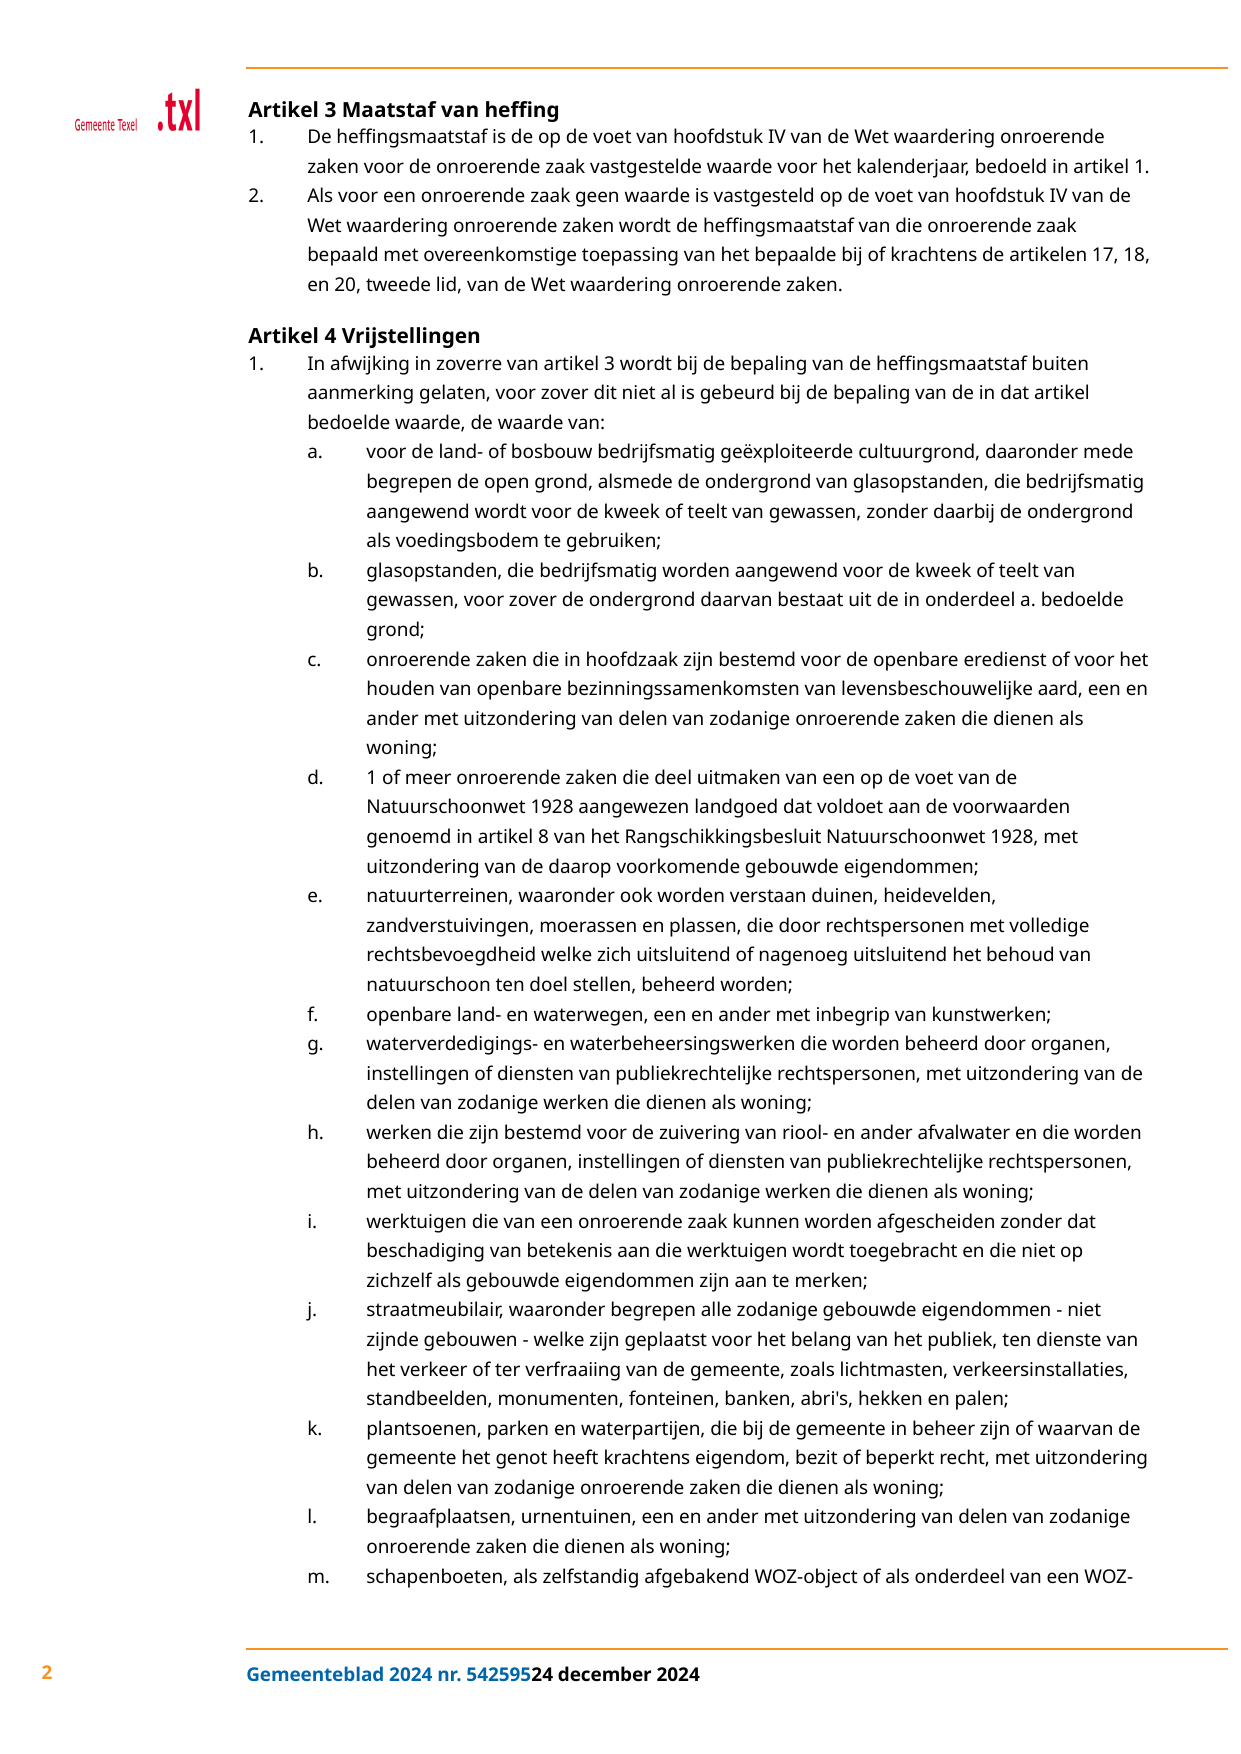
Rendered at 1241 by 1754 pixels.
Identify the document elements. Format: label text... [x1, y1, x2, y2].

list werktuigen die van een onroerende zaak kunnen worden afgescheiden zonder dat beschadiging van betekenis aan die werktuigen wordt toegebracht en die niet op zichzelf als gebouwde eigendommen zijn aan te merken; [307, 1208, 1152, 1293]
list openbare land- en waterwegen, een en ander met inbegrip van kunstwerken; [307, 1001, 1152, 1027]
list De heffingsmaatstaf is de op de voet van hoofdstuk IV van de Wet waardering onroerende zaken voor de onroerende zaak vastgestelde waarde voor het kalenderjaar, bedoeld in artikel 1. [248, 123, 1152, 178]
list In afwijking in zoverre van artikel 3 wordt bij de bepaling van de heffingsmaatstaf buiten aanmerking gelaten, voor zover dit niet al is gebeurd bij de bepaling van de in dat artikel bedoelde waarde, de waarde van: [248, 350, 1152, 435]
list straatmeubilair, waaronder begrepen alle zodanige gebouwde eigendommen - niet zijnde gebouwen - welke zijn geplaatst voor het belang van het publiek, ten dienste van het verkeer of ter verfraaiing van de gemeente, zoals lichtmasten, verkeersinstallaties, standbeelden, monumenten, fonteinen, banken, abri's, hekken en palen; [307, 1297, 1152, 1411]
list onroerende zaken die in hoofdzaak zijn bestemd voor de openbare eredienst of voor het houden van openbare bezinningssamenkomsten van levensbeschouwelijke aard, een en ander met uitzondering van delen van zodanige onroerende zaken die dienen als woning; [307, 646, 1152, 760]
list 1 of meer onroerende zaken die deel uitmaken van een op de voet van de Natuurschoonwet 1928 aangewezen landgoed dat voldoet aan de voorwaarden genoemd in artikel 8 van het Rangschikkingsbesluit Natuurschoonwet 1928, met uitzondering van de daarop voorkomende gebouwde eigendommen; [307, 764, 1152, 879]
text Artikel 4 Vrijstellingen [248, 322, 1152, 350]
list glasopstanden, die bedrijfsmatig worden aangewend voor de kweek of teelt van gewassen, voor zover de ondergrond daarvan bestaat uit de in onderdeel a. bedoelde grond; [307, 557, 1152, 642]
list werken die zijn bestemd voor de zuivering van riool- en ander afvalwater en die worden beheerd door organen, instellingen of diensten van publiekrechtelijke rechtspersonen, met uitzondering van de delen van zodanige werken die dienen als woning; [307, 1119, 1152, 1204]
list voor de land- of bosbouw bedrijfsmatig geëxploiteerde cultuurgrond, daaronder mede begrepen de open grond, alsmede de ondergrond van glasopstanden, die bedrijfsmatig aangewend wordt voor de kweek of teelt van gewassen, zonder daarbij de ondergrond als voedingsbodem te gebruiken; [307, 439, 1152, 553]
picture [41, 47, 231, 172]
list natuurterreinen, waaronder ook worden verstaan duinen, heidevelden, zandverstuivingen, moerassen en plassen, die door rechtspersonen met volledige rechtsbevoegdheid welke zich uitsluitend of nagenoeg uitsluitend het behoud van natuurschoon ten doel stellen, beheerd worden; [307, 882, 1152, 997]
list Als voor een onroerende zaak geen waarde is vastgesteld op de voet van hoofdstuk IV van de Wet waardering onroerende zaken wordt de heffingsmaatstaf van die onroerende zaak bepaald met overeenkomstige toepassing van het bepaalde bij of krachtens de artikelen 17, 18, en 20, tweede lid, van de Wet waardering onroerende zaken. [248, 182, 1152, 297]
list schapenboeten, als zelfstandig afgebakend WOZ-object of als onderdeel van een WOZ- [307, 1563, 1152, 1589]
list plantsoenen, parken en waterpartijen, die bij de gemeente in beheer zijn of waarvan de gemeente het genot heeft krachtens eigendom, bezit of beperkt recht, met uitzondering van delen van zodanige onroerende zaken die dienen als woning; [307, 1415, 1152, 1500]
list waterverdedigings- en waterbeheersingswerken die worden beheerd door organen, instellingen of diensten van publiekrechtelijke rechtspersonen, met uitzondering van de delen van zodanige werken die dienen als woning; [307, 1030, 1152, 1115]
text Artikel 3 Maatstaf van heffing [248, 95, 1152, 123]
list begraafplaatsen, urnentuinen, een en ander met uitzondering van delen van zodanige onroerende zaken die dienen als woning; [307, 1504, 1152, 1559]
